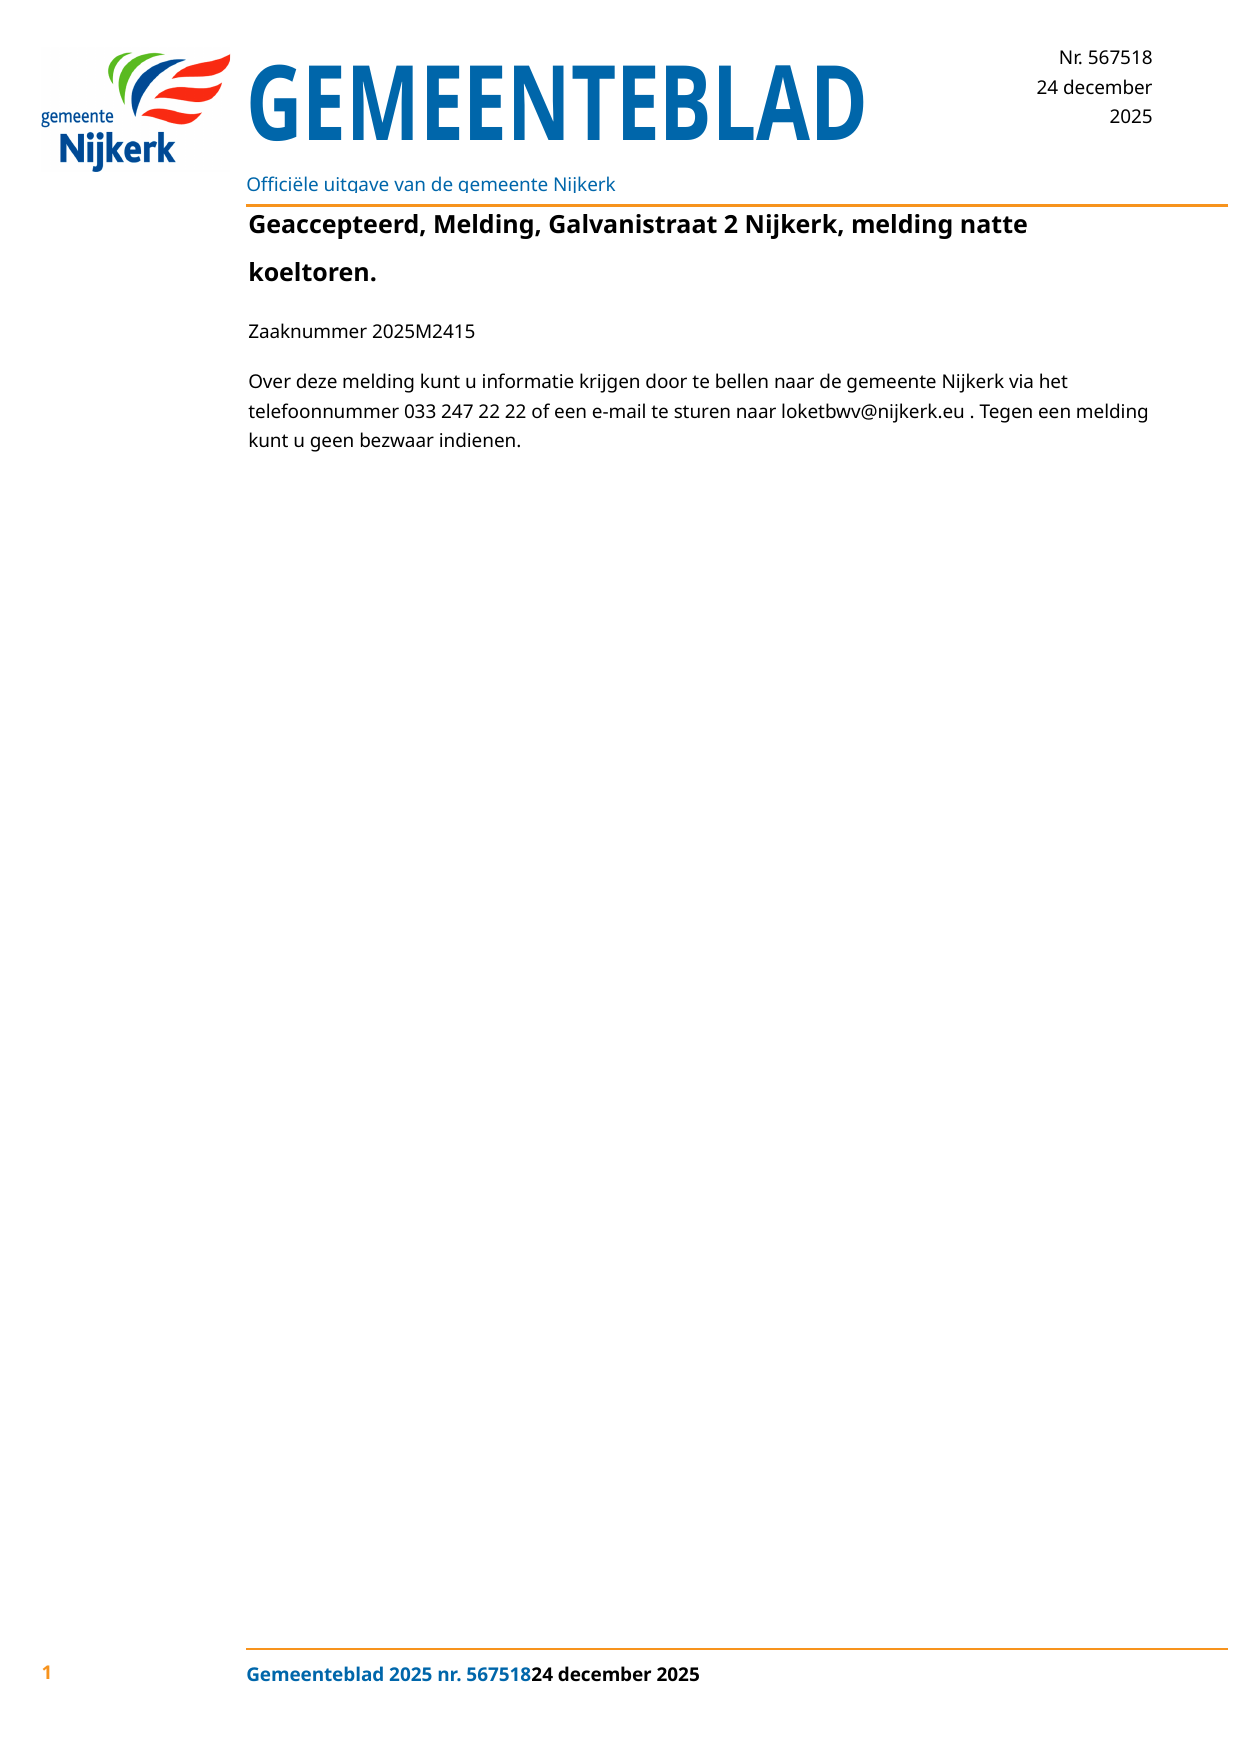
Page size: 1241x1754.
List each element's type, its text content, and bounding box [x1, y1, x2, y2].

picture [41, 47, 231, 172]
text Over deze melding kunt u informatie krijgen door te bellen naar de gemeente Nijkerk via het telefoonnummer 033 247 22 22 of een e-mail te sturen naar loketbwv@nijkerk.eu . Tegen een melding kunt u geen bezwaar indienen. [248, 368, 1152, 453]
text Geaccepteerd, Melding, Galvanistraat 2 Nijkerk, melding natte koeltoren. [248, 207, 1152, 288]
text Zaaknummer 2025M2415 [248, 318, 1152, 344]
